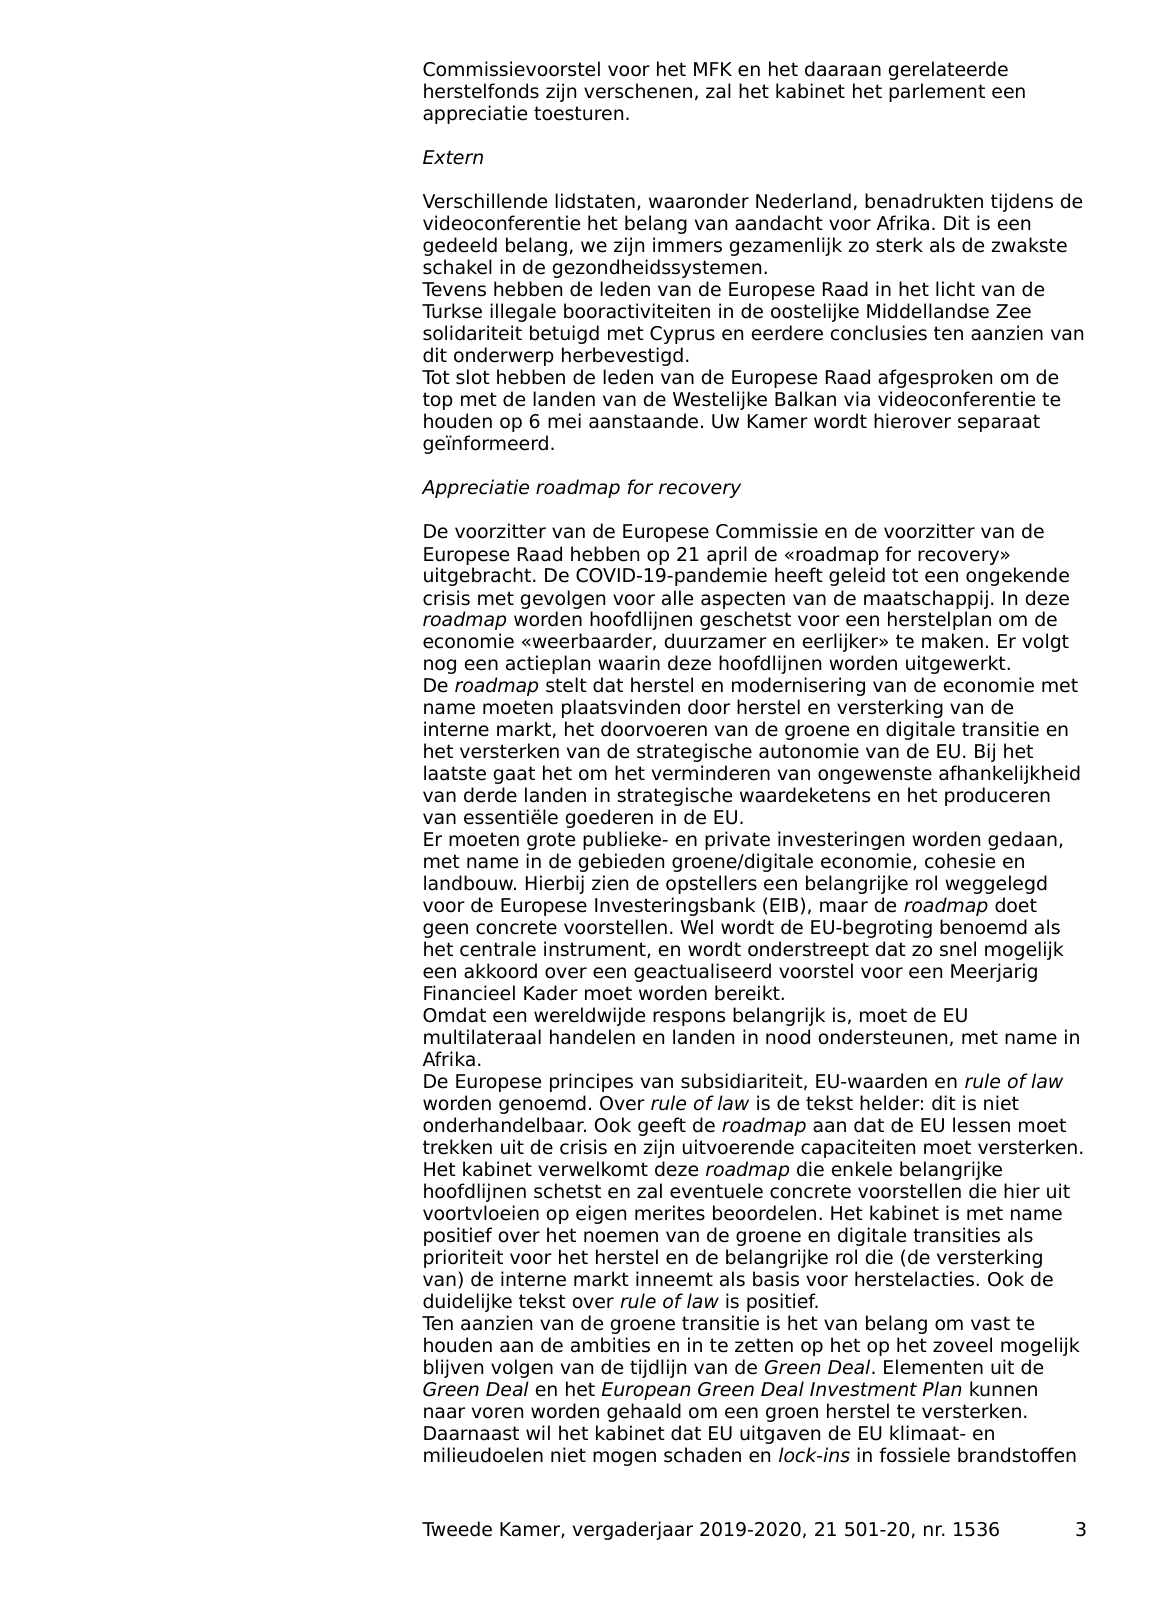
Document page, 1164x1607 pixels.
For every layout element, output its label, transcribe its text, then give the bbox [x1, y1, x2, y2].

text Omdat een wereldwijde respons belangrijk is, moet de EU multilateraal handelen en landen in nood ondersteunen, met name in Afrika. [422, 1005, 1087, 1071]
text De Europese principes van subsidiariteit, EU-waarden en rule of law worden genoemd. Over rule of law is de tekst helder: dit is niet onderhandelbaar. Ook geeft de roadmap aan dat de EU lessen moet trekken uit de crisis en zijn uitvoerende capaciteiten moet versterken. [422, 1071, 1087, 1159]
text De roadmap stelt dat herstel en modernisering van de economie met name moeten plaatsvinden door herstel en versterking van de interne markt, het doorvoeren van de groene en digitale transitie en het versterken van de strategische autonomie van de EU. Bij het laatste gaat het om het verminderen van ongewenste afhankelijkheid van derde landen in strategische waardeketens en het produceren van essentiële goederen in de EU. [422, 675, 1087, 829]
text Tevens hebben de leden van de Europese Raad in het licht van de Turkse illegale booractiviteiten in de oostelijke Middellandse Zee solidariteit betuigd met Cyprus en eerdere conclusies ten aanzien van dit onderwerp herbevestigd. [422, 279, 1087, 367]
text Verschillende lidstaten, waaronder Nederland, benadrukten tijdens de videoconferentie het belang van aandacht voor Afrika. Dit is een gedeeld belang, we zijn immers gezamenlijk zo sterk als de zwakste schakel in de gezondheidssystemen. [422, 191, 1087, 279]
text Er moeten grote publieke- en private investeringen worden gedaan, met name in de gebieden groene/digitale economie, cohesie en landbouw. Hierbij zien de opstellers een belangrijke rol weggelegd voor de Europese Investeringsbank (EIB), maar de roadmap doet geen concrete voorstellen. Wel wordt de EU-begroting benoemd als het centrale instrument, en wordt onderstreept dat zo snel mogelijk een akkoord over een geactualiseerd voorstel voor een Meerjarig Financieel Kader moet worden bereikt. [422, 829, 1087, 1005]
text Commissievoorstel voor het MFK en het daaraan gerelateerde herstelfonds zijn verschenen, zal het kabinet het parlement een appreciatie toesturen. [422, 59, 1087, 125]
text Ten aanzien van de groene transitie is het van belang om vast te houden aan de ambities en in te zetten op het op het zoveel mogelijk blijven volgen van de tijdlijn van de Green Deal. Elementen uit de Green Deal en het European Green Deal Investment Plan kunnen naar voren worden gehaald om een groen herstel te versterken. Daarnaast wil het kabinet dat EU uitgaven de EU klimaat- en milieudoelen niet mogen schaden en lock-ins in fossiele brandstoffen [422, 1313, 1087, 1467]
text Het kabinet verwelkomt deze roadmap die enkele belangrijke hoofdlijnen schetst en zal eventuele concrete voorstellen die hier uit voortvloeien op eigen merites beoordelen. Het kabinet is met name positief over het noemen van de groene en digitale transities als prioriteit voor het herstel en de belangrijke rol die (de versterking van) de interne markt inneemt als basis voor herstelacties. Ook de duidelijke tekst over rule of law is positief. [422, 1159, 1087, 1313]
text De voorzitter van de Europese Commissie en de voorzitter van de Europese Raad hebben op 21 april de «roadmap for recovery» uitgebracht. De COVID-19-pandemie heeft geleid tot een ongekende crisis met gevolgen voor alle aspecten van de maatschappij. In deze roadmap worden hoofdlijnen geschetst voor een herstelplan om de economie «weerbaarder, duurzamer en eerlijker» te maken. Er volgt nog een actieplan waarin deze hoofdlijnen worden uitgewerkt. [422, 521, 1087, 675]
subtitle Extern [422, 147, 1087, 169]
text Tot slot hebben de leden van de Europese Raad afgesproken om de top met de landen van de Westelijke Balkan via videoconferentie te houden op 6 mei aanstaande. Uw Kamer wordt hierover separaat geïnformeerd. [422, 367, 1087, 455]
subtitle Appreciatie roadmap for recovery [422, 477, 1087, 499]
